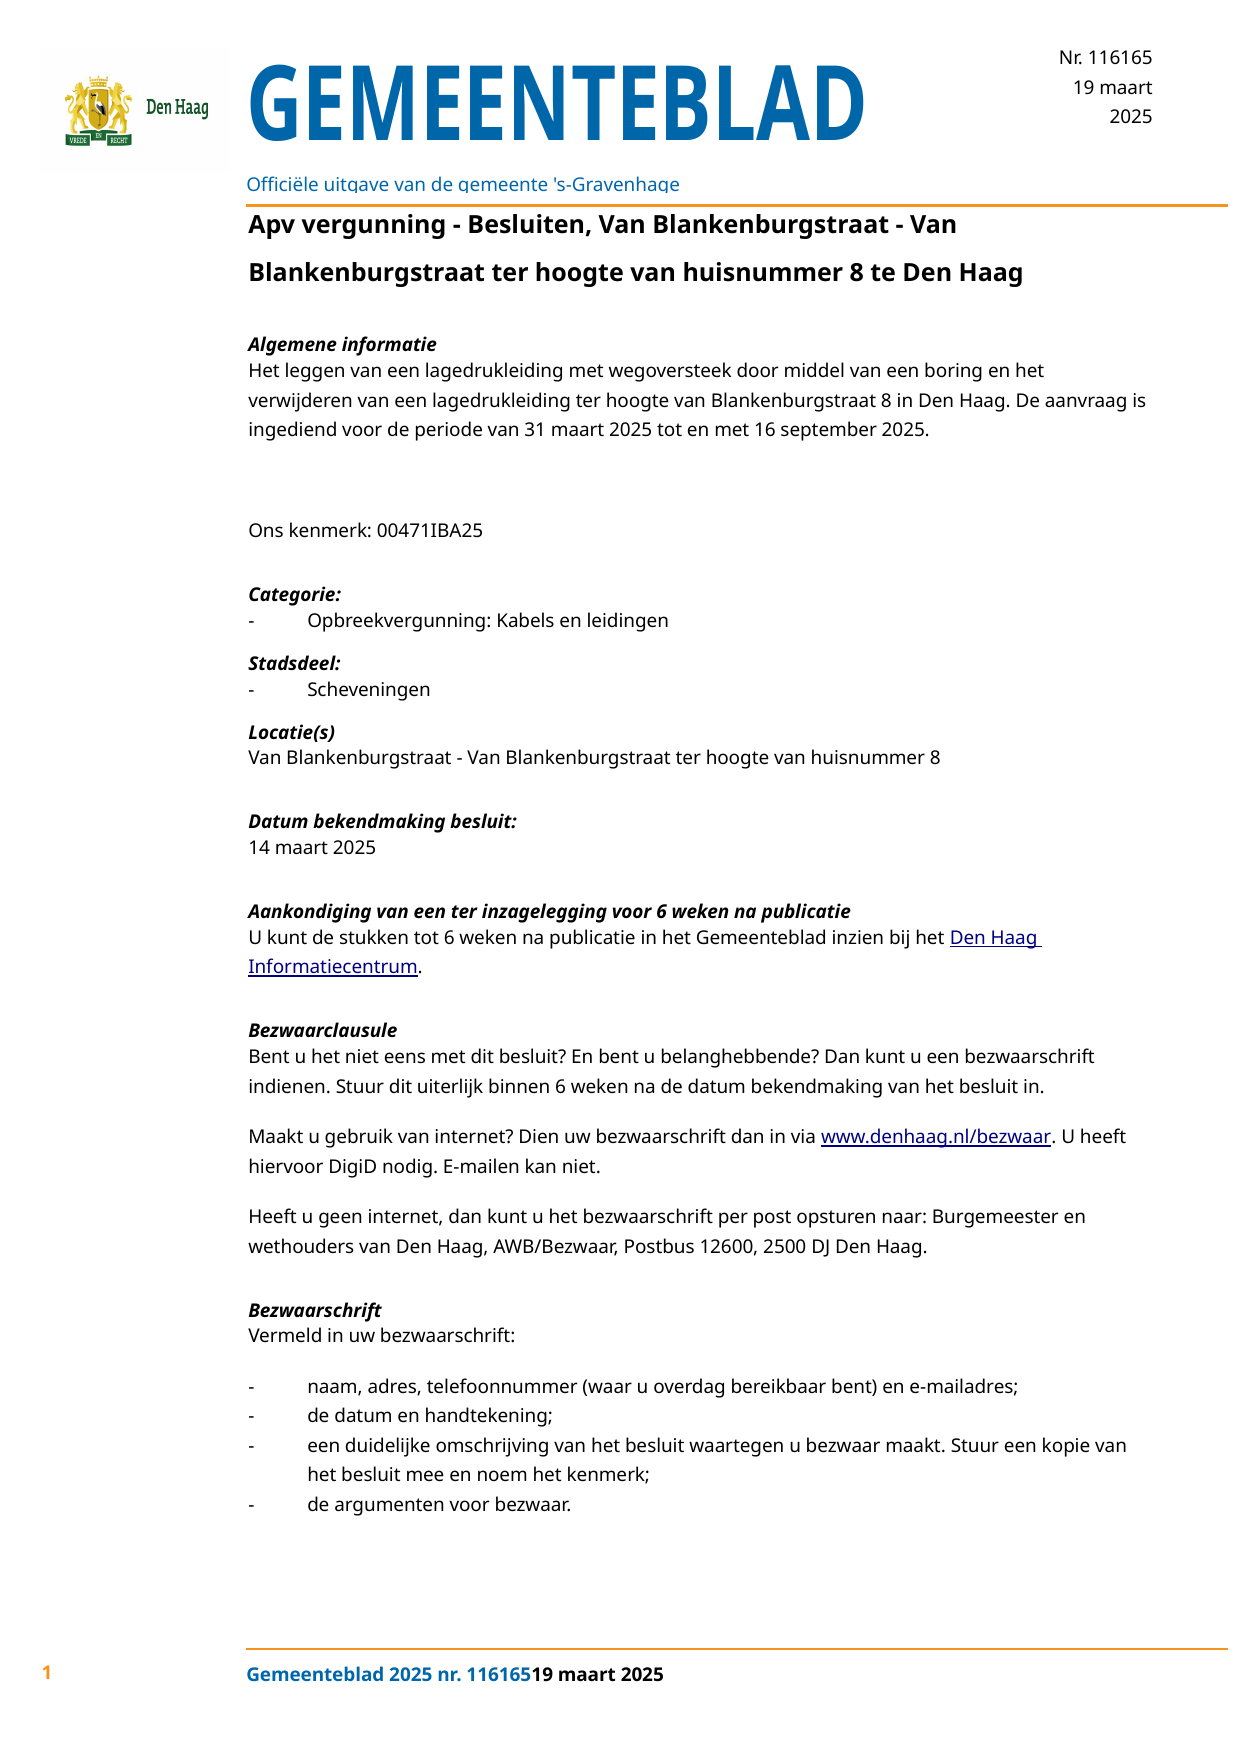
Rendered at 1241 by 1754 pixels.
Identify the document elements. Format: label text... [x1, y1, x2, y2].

text Bezwaarschrift [248, 1297, 1152, 1322]
text Bezwaarclausule [248, 1017, 1152, 1043]
text Datum bekendmaking besluit: [248, 808, 1152, 834]
text Stadsdeel: [248, 650, 1152, 676]
text Categorie: [248, 581, 1152, 607]
text Van Blankenburgstraat - Van Blankenburgstraat ter hoogte van huisnummer 8 [248, 744, 1152, 770]
list Scheveningen [248, 676, 1152, 701]
list naam, adres, telefoonnummer (waar u overdag bereikbaar bent) en e-mailadres; [248, 1373, 1152, 1399]
text Heeft u geen internet, dan kunt u het bezwaarschrift per post opsturen naar: Burgemeester en wethouders van Den Haag, AWB/Bezwaar, Postbus 12600, 2500 DJ Den Haag. [248, 1203, 1152, 1258]
text 14 maart 2025 [248, 834, 1152, 860]
text Ons kenmerk: 00471IBA25 [248, 517, 1152, 543]
list de datum en handtekening; [248, 1402, 1152, 1428]
list een duidelijke omschrijving van het besluit waartegen u bezwaar maakt. Stuur een kopie van het besluit mee en noem het kenmerk; [248, 1432, 1152, 1487]
text Het leggen van een lagedrukleiding met wegoversteek door middel van een boring en het verwijderen van een lagedrukleiding ter hoogte van Blankenburgstraat 8 in Den Haag. De aanvraag is ingediend voor de periode van 31 maart 2025 tot en met 16 september 2025. [248, 357, 1152, 442]
text Aankondiging van een ter inzagelegging voor 6 weken na publicatie [248, 898, 1152, 924]
list de argumenten voor bezwaar. [248, 1491, 1152, 1517]
text U kunt de stukken tot 6 weken na publicatie in het Gemeenteblad inzien bij het Den Haag Informatiecentrum. [248, 924, 1152, 979]
text Algemene informatie [248, 331, 1152, 357]
text Maakt u gebruik van internet? Dien uw bezwaarschrift dan in via www.denhaag.nl/bezwaar. U heeft hiervoor DigiD nodig. E-mailen kan niet. [248, 1123, 1152, 1178]
text Vermeld in uw bezwaarschrift: [248, 1322, 1152, 1348]
text Apv vergunning - Besluiten, Van Blankenburgstraat - Van Blankenburgstraat ter hoogte van huisnummer 8 te Den Haag [248, 207, 1152, 288]
list Opbreekvergunning: Kabels en leidingen [248, 607, 1152, 633]
text Bent u het niet eens met dit besluit? En bent u belanghebbende? Dan kunt u een bezwaarschrift indienen. Stuur dit uiterlijk binnen 6 weken na de datum bekendmaking van het besluit in. [248, 1043, 1152, 1098]
text Locatie(s) [248, 719, 1152, 744]
picture [41, 47, 231, 172]
